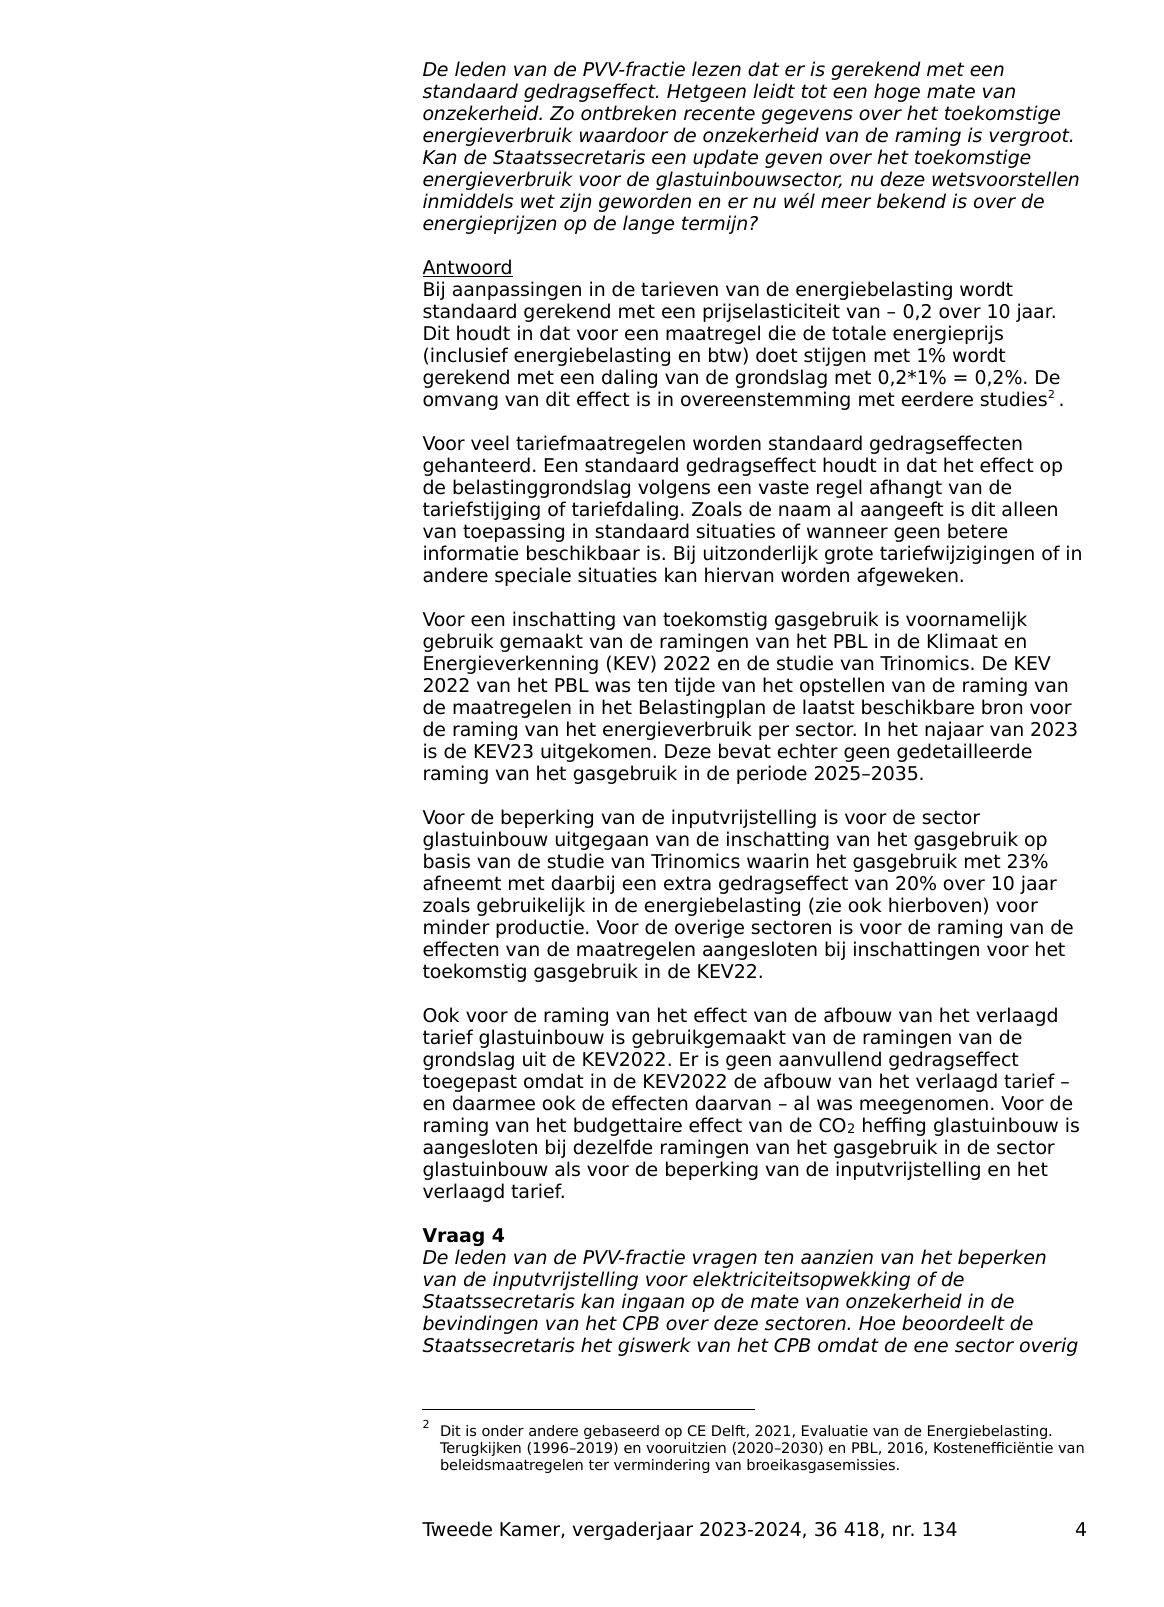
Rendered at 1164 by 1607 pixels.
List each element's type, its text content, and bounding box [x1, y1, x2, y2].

text Dit is onder andere gebaseerd op CE Delft, 2021, Evaluatie van de Energiebelasting. Terugkijken (1996–2019) en vooruitzien (2020–2030) en PBL, 2016, Kostenefficiëntie van beleidsmaatregelen ter vermindering van broeikasgasemissies. [422, 1418, 1087, 1474]
text Voor veel tariefmaatregelen worden standaard gedragseffecten gehanteerd. Een standaard gedragseffect houdt in dat het effect op de belastinggrondslag volgens een vaste regel afhangt van de tariefstijging of tariefdaling. Zoals de naam al aangeeft is dit alleen van toepassing in standaard situaties of wanneer geen betere informatie beschikbaar is. Bij uitzonderlijk grote tariefwijzigingen of in andere speciale situaties kan hiervan worden afgeweken. [422, 433, 1087, 587]
text Bij aanpassingen in de tarieven van de energiebelasting wordt standaard gerekend met een prijselasticiteit van – 0,2 over 10 jaar. Dit houdt in dat voor een maatregel die de totale energieprijs (inclusief energiebelasting en btw) doet stijgen met 1% wordt gerekend met een daling van de grondslag met 0,2*1% = 0,2%. De omvang van dit effect is in overeenstemming met eerdere studies. [422, 279, 1087, 411]
text Vraag 4 [422, 1225, 1087, 1247]
text De leden van de PVV-fractie vragen ten aanzien van het beperken van de inputvrijstelling voor elektriciteitsopwekking of de Staatssecretaris kan ingaan op de mate van onzekerheid in de bevindingen van het CPB over deze sectoren. Hoe beoordeelt de Staatssecretaris het giswerk van het CPB omdat de ene sector overig [422, 1247, 1087, 1357]
text Voor de beperking van de inputvrijstelling is voor de sector glastuinbouw uitgegaan van de inschatting van het gasgebruik op basis van de studie van Trinomics waarin het gasgebruik met 23% afneemt met daarbij een extra gedragseffect van 20% over 10 jaar zoals gebruikelijk in de energiebelasting (zie ook hierboven) voor minder productie. Voor de overige sectoren is voor de raming van de effecten van de maatregelen aangesloten bij inschattingen voor het toekomstig gasgebruik in de KEV22. [422, 807, 1087, 983]
text De leden van de PVV-fractie lezen dat er is gerekend met een standaard gedragseffect. Hetgeen leidt tot een hoge mate van onzekerheid. Zo ontbreken recente gegevens over het toekomstige energieverbruik waardoor de onzekerheid van de raming is vergroot. Kan de Staatssecretaris een update geven over het toekomstige energieverbruik voor de glastuinbouwsector, nu deze wetsvoorstellen inmiddels wet zijn geworden en er nu wél meer bekend is over de energieprijzen op de lange termijn? [422, 59, 1087, 235]
text Voor een inschatting van toekomstig gasgebruik is voornamelijk gebruik gemaakt van de ramingen van het PBL in de Klimaat en Energieverkenning (KEV) 2022 en de studie van Trinomics. De KEV 2022 van het PBL was ten tijde van het opstellen van de raming van de maatregelen in het Belastingplan de laatst beschikbare bron voor de raming van het energieverbruik per sector. In het najaar van 2023 is de KEV23 uitgekomen. Deze bevat echter geen gedetailleerde raming van het gasgebruik in de periode 2025–2035. [422, 609, 1087, 785]
text Antwoord [422, 257, 1087, 279]
text Ook voor de raming van het effect van de afbouw van het verlaagd tarief glastuinbouw is gebruikgemaakt van de ramingen van de grondslag uit de KEV2022. Er is geen aanvullend gedragseffect toegepast omdat in de KEV2022 de afbouw van het verlaagd tarief – en daarmee ook de effecten daarvan – al was meegenomen. Voor de raming van het budgettaire effect van de CO2 heffing glastuinbouw is aangesloten bij dezelfde ramingen van het gasgebruik in de sector glastuinbouw als voor de beperking van de inputvrijstelling en het verlaagd tarief. [422, 1005, 1087, 1203]
